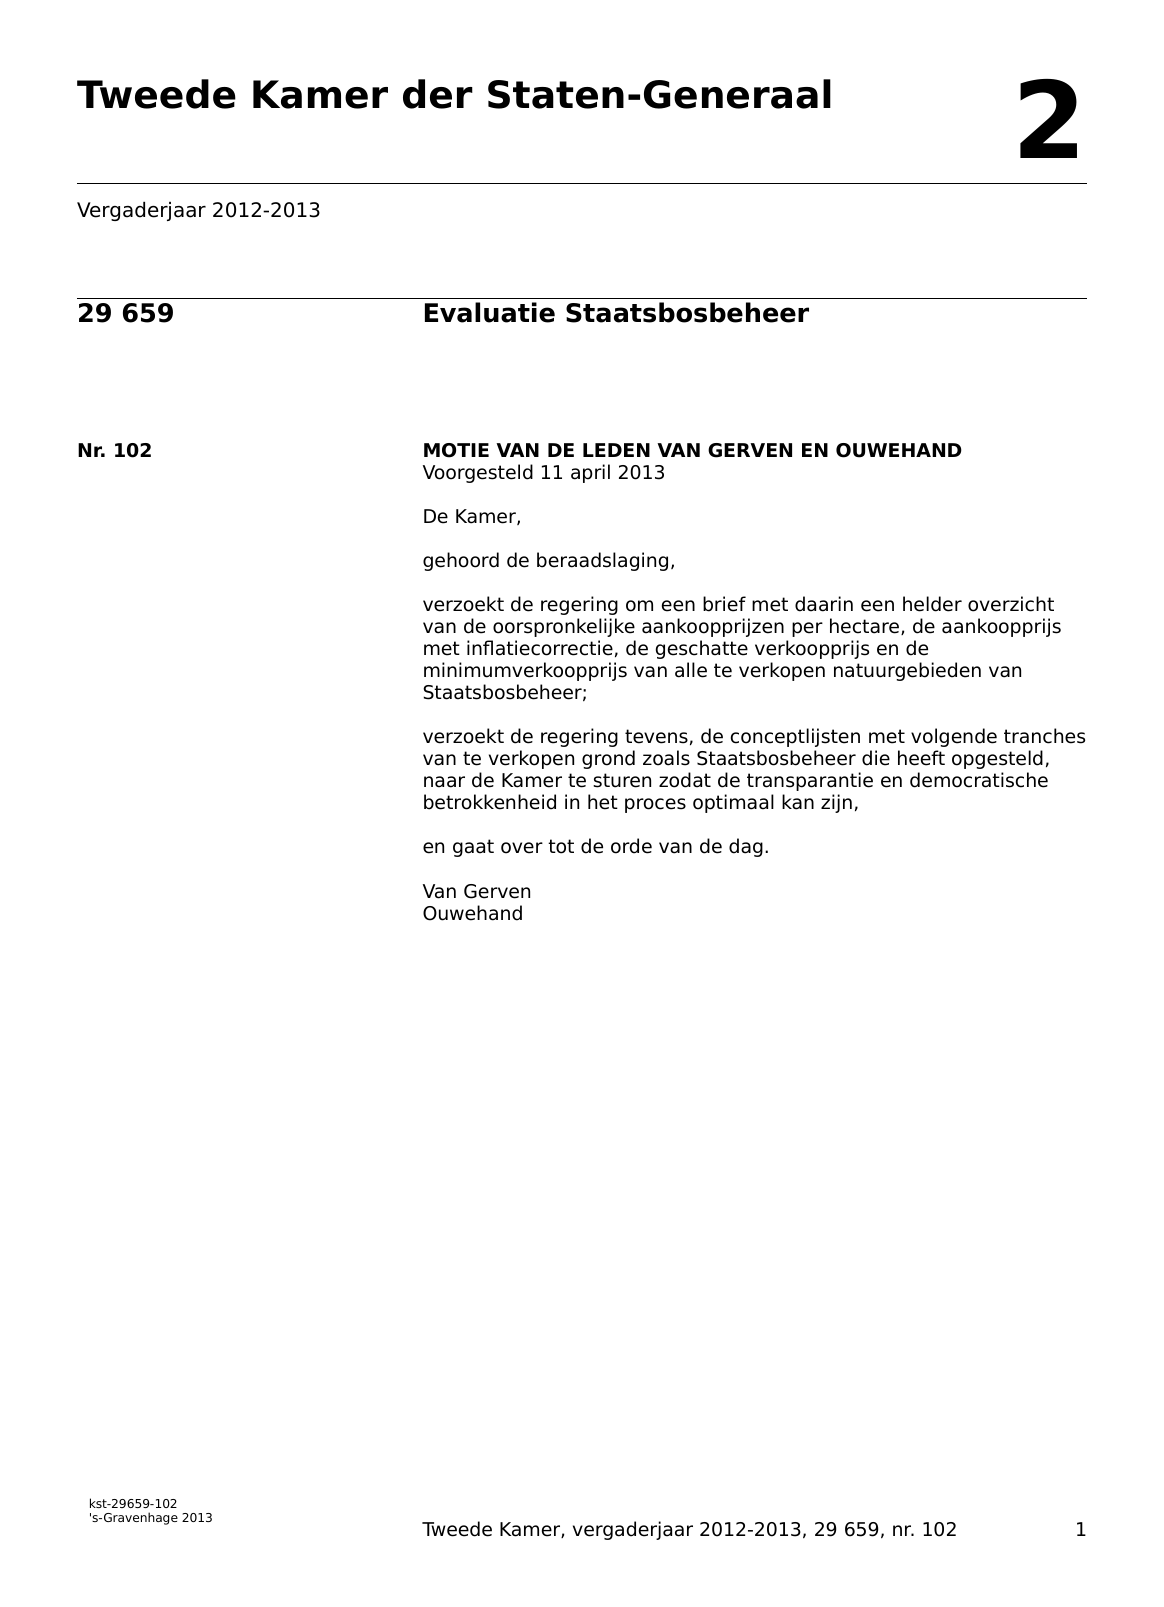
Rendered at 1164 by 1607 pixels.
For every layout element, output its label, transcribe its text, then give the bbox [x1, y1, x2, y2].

text Ouwehand [422, 902, 1087, 924]
text verzoekt de regering tevens, de conceptlijsten met volgende tranches van te verkopen grond zoals Staatsbosbeheer die heeft opgesteld, naar de Kamer te sturen zodat de transparantie en democratische betrokkenheid in het proces optimaal kan zijn, [422, 726, 1087, 814]
text verzoekt de regering om een brief met daarin een helder overzicht van de oorspronkelijke aankoopprijzen per hectare, de aankoopprijs met inflatiecorrectie, de geschatte verkoopprijs en de minimumverkoopprijs van alle te verkopen natuurgebieden van Staatsbosbeheer; [422, 594, 1087, 704]
subtitle 29 659 Evaluatie Staatsbosbeheer [77, 299, 1087, 329]
subtitle Nr. 102 MOTIE VAN DE LEDEN VAN GERVEN EN OUWEHAND [77, 440, 1087, 462]
text gehoord de beraadslaging, [422, 550, 1087, 572]
table_header 2 [886, 59, 1087, 183]
text 's-Gravenhage 2013 [88, 1511, 323, 1525]
table_cell Vergaderjaar 2012-2013 [77, 184, 1087, 298]
text en gaat over tot de orde van de dag. [422, 836, 1087, 858]
table_header Tweede Kamer der Staten-Generaal [77, 59, 886, 183]
text kst-29659-102 [88, 1497, 323, 1511]
text Van Gerven [422, 881, 1087, 902]
text De Kamer, [422, 506, 1087, 528]
text Voorgesteld 11 april 2013 [422, 462, 1087, 484]
